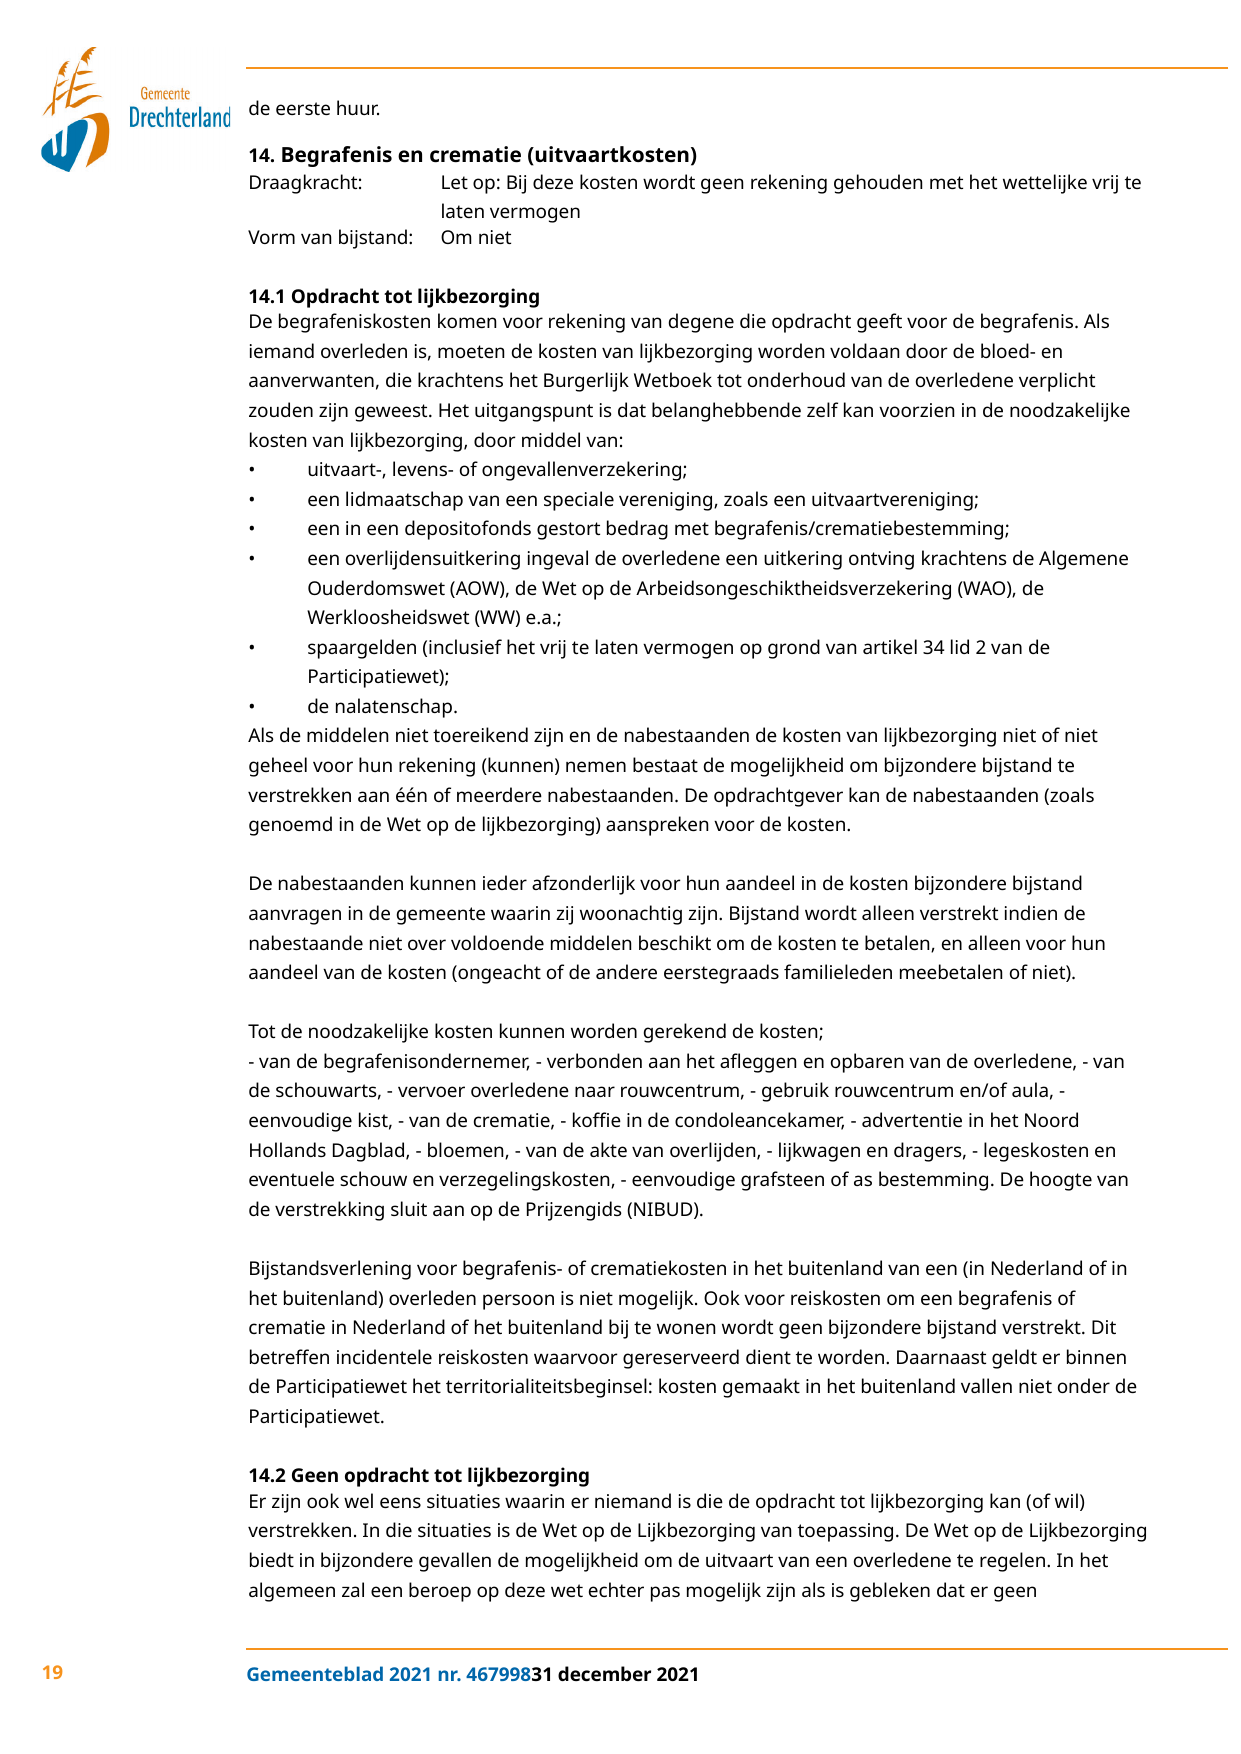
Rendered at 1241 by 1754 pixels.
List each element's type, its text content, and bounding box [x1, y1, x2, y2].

text Tot de noodzakelijke kosten kunnen worden gerekend de kosten; [248, 1018, 1152, 1044]
table_header Let op: Bij deze kosten wordt geen rekening gehouden met het wettelijke vrij te laten vermogen [440, 169, 1152, 224]
list spaargelden (inclusief het vrij te laten vermogen op grond van artikel 34 lid 2 van de Participatiewet); [248, 634, 1152, 689]
list een overlijdensuitkering ingeval de overledene een uitkering ontving krachtens de Algemene Ouderdomswet (AOW), de Wet op de Arbeidsongeschiktheidsverzekering (WAO), de Werkloosheidswet (WW) e.a.; [248, 545, 1152, 630]
text 14. Begrafenis en crematie (uitvaartkosten) [248, 140, 1152, 169]
text De begrafeniskosten komen voor rekening van degene die opdracht geeft voor de begrafenis. Als iemand overleden is, moeten de kosten van lijkbezorging worden voldaan door de bloed- en aanverwanten, die krachtens het Burgerlijk Wetboek tot onderhoud van de overledene verplicht zouden zijn geweest. Het uitgangspunt is dat belanghebbende zelf kan voorzien in de noodzakelijke kosten van lijkbezorging, door middel van: [248, 308, 1152, 453]
picture [41, 47, 231, 172]
table_cell Om niet [440, 224, 1152, 250]
picture [41, 158, 64, 172]
text 14.2 Geen opdracht tot lijkbezorging [248, 1462, 1152, 1488]
text 14.1 Opdracht tot lijkbezorging [248, 283, 1152, 308]
text De nabestaanden kunnen ieder afzonderlijk voor hun aandeel in de kosten bijzondere bijstand aanvragen in de gemeente waarin zij woonachtig zijn. Bijstand wordt alleen verstrekt indien de nabestaande niet over voldoende middelen beschikt om de kosten te betalen, en alleen voor hun aandeel van de kosten (ongeacht of de andere eerstegraads familieleden meebetalen of niet). [248, 871, 1152, 985]
text de eerste huur. [248, 95, 1152, 121]
list uitvaart-, levens- of ongevallenverzekering; [248, 456, 1152, 482]
text Bijstandsverlening voor begrafenis- of crematiekosten in het buitenland van een (in Nederland of in het buitenland) overleden persoon is niet mogelijk. Ook voor reiskosten om een begrafenis of crematie in Nederland of het buitenland bij te wonen wordt geen bijzondere bijstand verstrekt. Dit betreffen incidentele reiskosten waarvoor gereserveerd dient te worden. Daarnaast geldt er binnen de Participatiewet het territorialiteitsbeginsel: kosten gemaakt in het buitenland vallen niet onder de Participatiewet. [248, 1255, 1152, 1429]
picture [226, 115, 231, 124]
list de nalatenschap. [248, 693, 1152, 719]
text Er zijn ook wel eens situaties waarin er niemand is die de opdracht tot lijkbezorging kan (of wil) verstrekken. In die situaties is de Wet op de Lijkbezorging van toepassing. De Wet op de Lijkbezorging biedt in bijzondere gevallen de mogelijkheid om de uitvaart van een overledene te regelen. In het algemeen zal een beroep op deze wet echter pas mogelijk zijn als is gebleken dat er geen [248, 1488, 1152, 1602]
list een in een depositofonds gestort bedrag met begrafenis/crematiebestemming; [248, 516, 1152, 541]
list een lidmaatschap van een speciale vereniging, zoals een uitvaartvereniging; [248, 486, 1152, 512]
text Als de middelen niet toereikend zijn en de nabestaanden de kosten van lijkbezorging niet of niet geheel voor hun rekening (kunnen) nemen bestaat de mogelijkheid om bijzondere bijstand te verstrekken aan één of meerdere nabestaanden. De opdrachtgever kan de nabestaanden (zoals genoemd in de Wet op de lijkbezorging) aanspreken voor de kosten. [248, 723, 1152, 837]
table_header Draagkracht: [248, 169, 440, 224]
table_cell Vorm van bijstand: [248, 224, 440, 250]
text - van de begrafenisondernemer, - verbonden aan het afleggen en opbaren van de overledene, - van de schouwarts, - vervoer overledene naar rouwcentrum, - gebruik rouwcentrum en/of aula, - eenvoudige kist, - van de crematie, - koffie in de condoleancekamer, - advertentie in het Noord Hollands Dagblad, - bloemen, - van de akte van overlijden, - lijkwagen en dragers, - legeskosten en eventuele schouw en verzegelingskosten, - eenvoudige grafsteen of as bestemming. De hoogte van de verstrekking sluit aan op de Prijzengids (NIBUD). [248, 1048, 1152, 1222]
